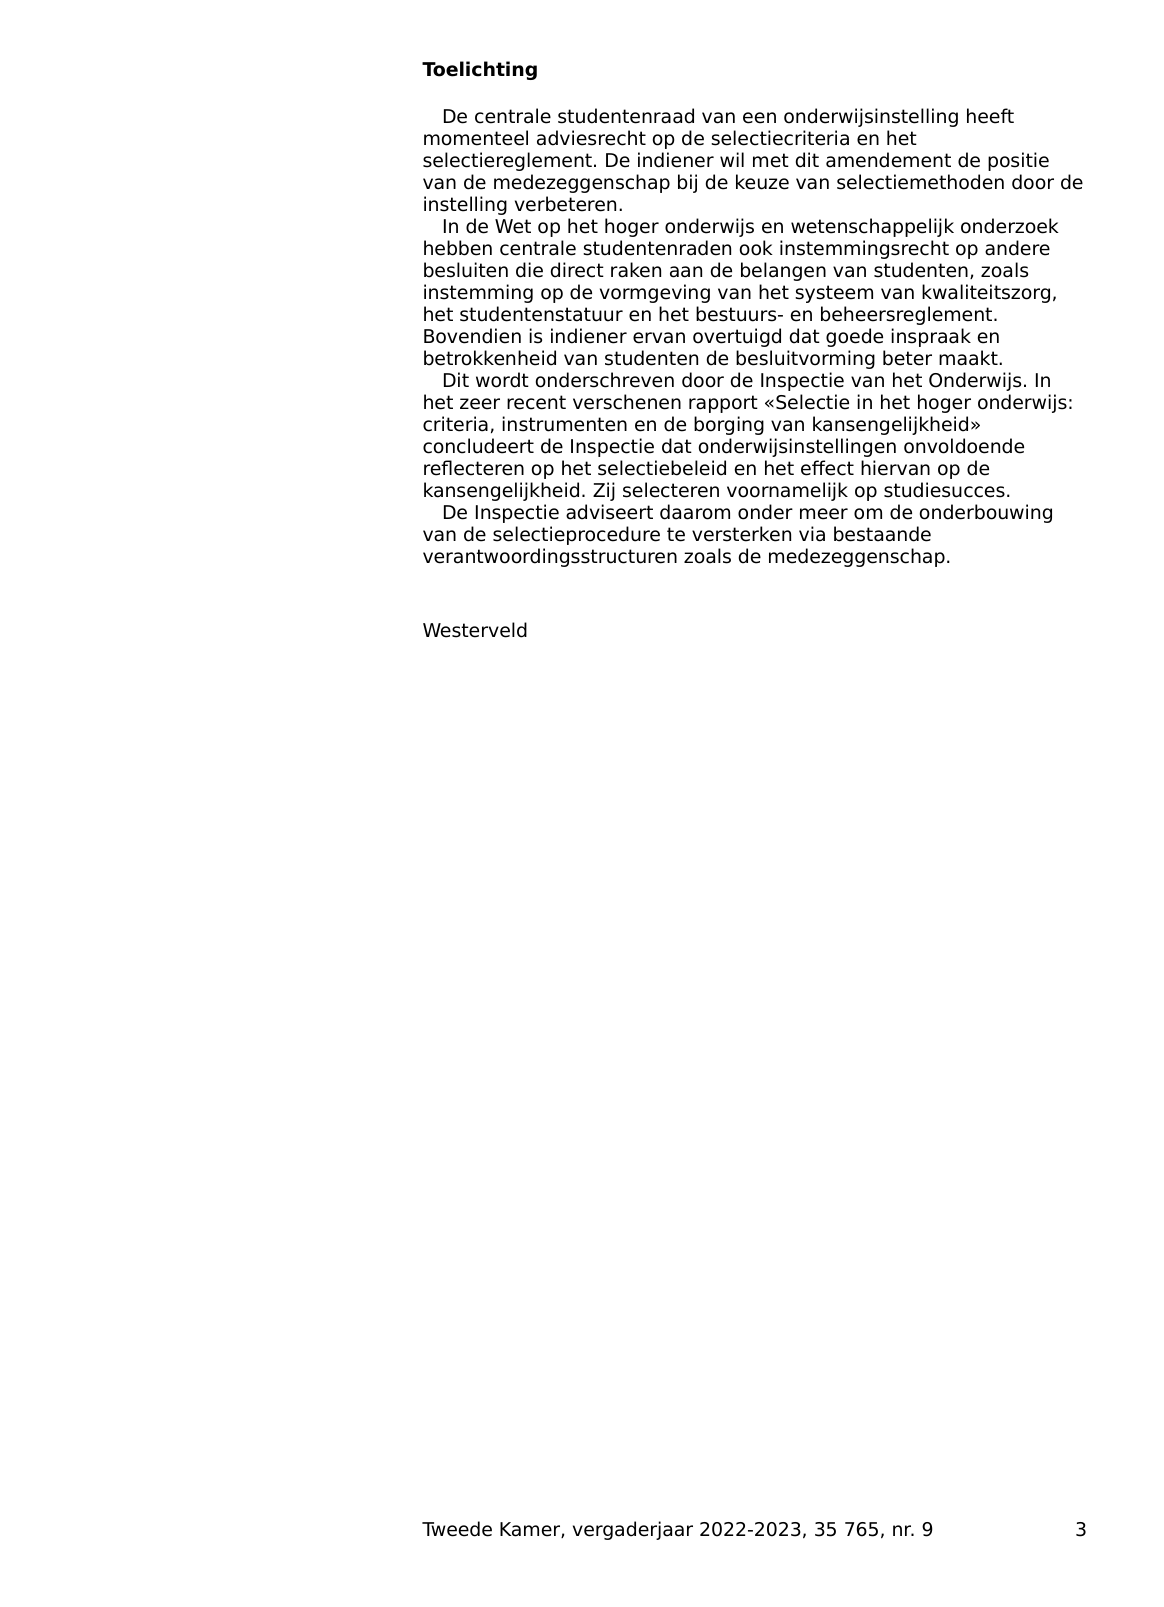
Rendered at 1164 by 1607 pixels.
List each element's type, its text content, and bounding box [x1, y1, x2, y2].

text Dit wordt onderschreven door de Inspectie van het Onderwijs. In het zeer recent verschenen rapport «Selectie in het hoger onderwijs: criteria, instrumenten en de borging van kansengelijkheid» concludeert de Inspectie dat onderwijsinstellingen onvoldoende reflecteren op het selectiebeleid en het effect hiervan op de kansengelijkheid. Zij selecteren voornamelijk op studiesucces. [422, 370, 1087, 502]
text Westerveld [422, 598, 1087, 642]
text De Inspectie adviseert daarom onder meer om de onderbouwing van de selectieprocedure te versterken via bestaande verantwoordingsstructuren zoals de medezeggenschap. [422, 502, 1087, 568]
text In de Wet op het hoger onderwijs en wetenschappelijk onderzoek hebben centrale studentenraden ook instemmingsrecht op andere besluiten die direct raken aan de belangen van studenten, zoals instemming op de vormgeving van het systeem van kwaliteitszorg, het studentenstatuur en het bestuurs- en beheersreglement. Bovendien is indiener ervan overtuigd dat goede inspraak en betrokkenheid van studenten de besluitvorming beter maakt. [422, 216, 1087, 370]
text De centrale studentenraad van een onderwijsinstelling heeft momenteel adviesrecht op de selectiecriteria en het selectiereglement. De indiener wil met dit amendement de positie van de medezeggenschap bij de keuze van selectiemethoden door de instelling verbeteren. [422, 106, 1087, 216]
subtitle Toelichting [422, 59, 1087, 81]
